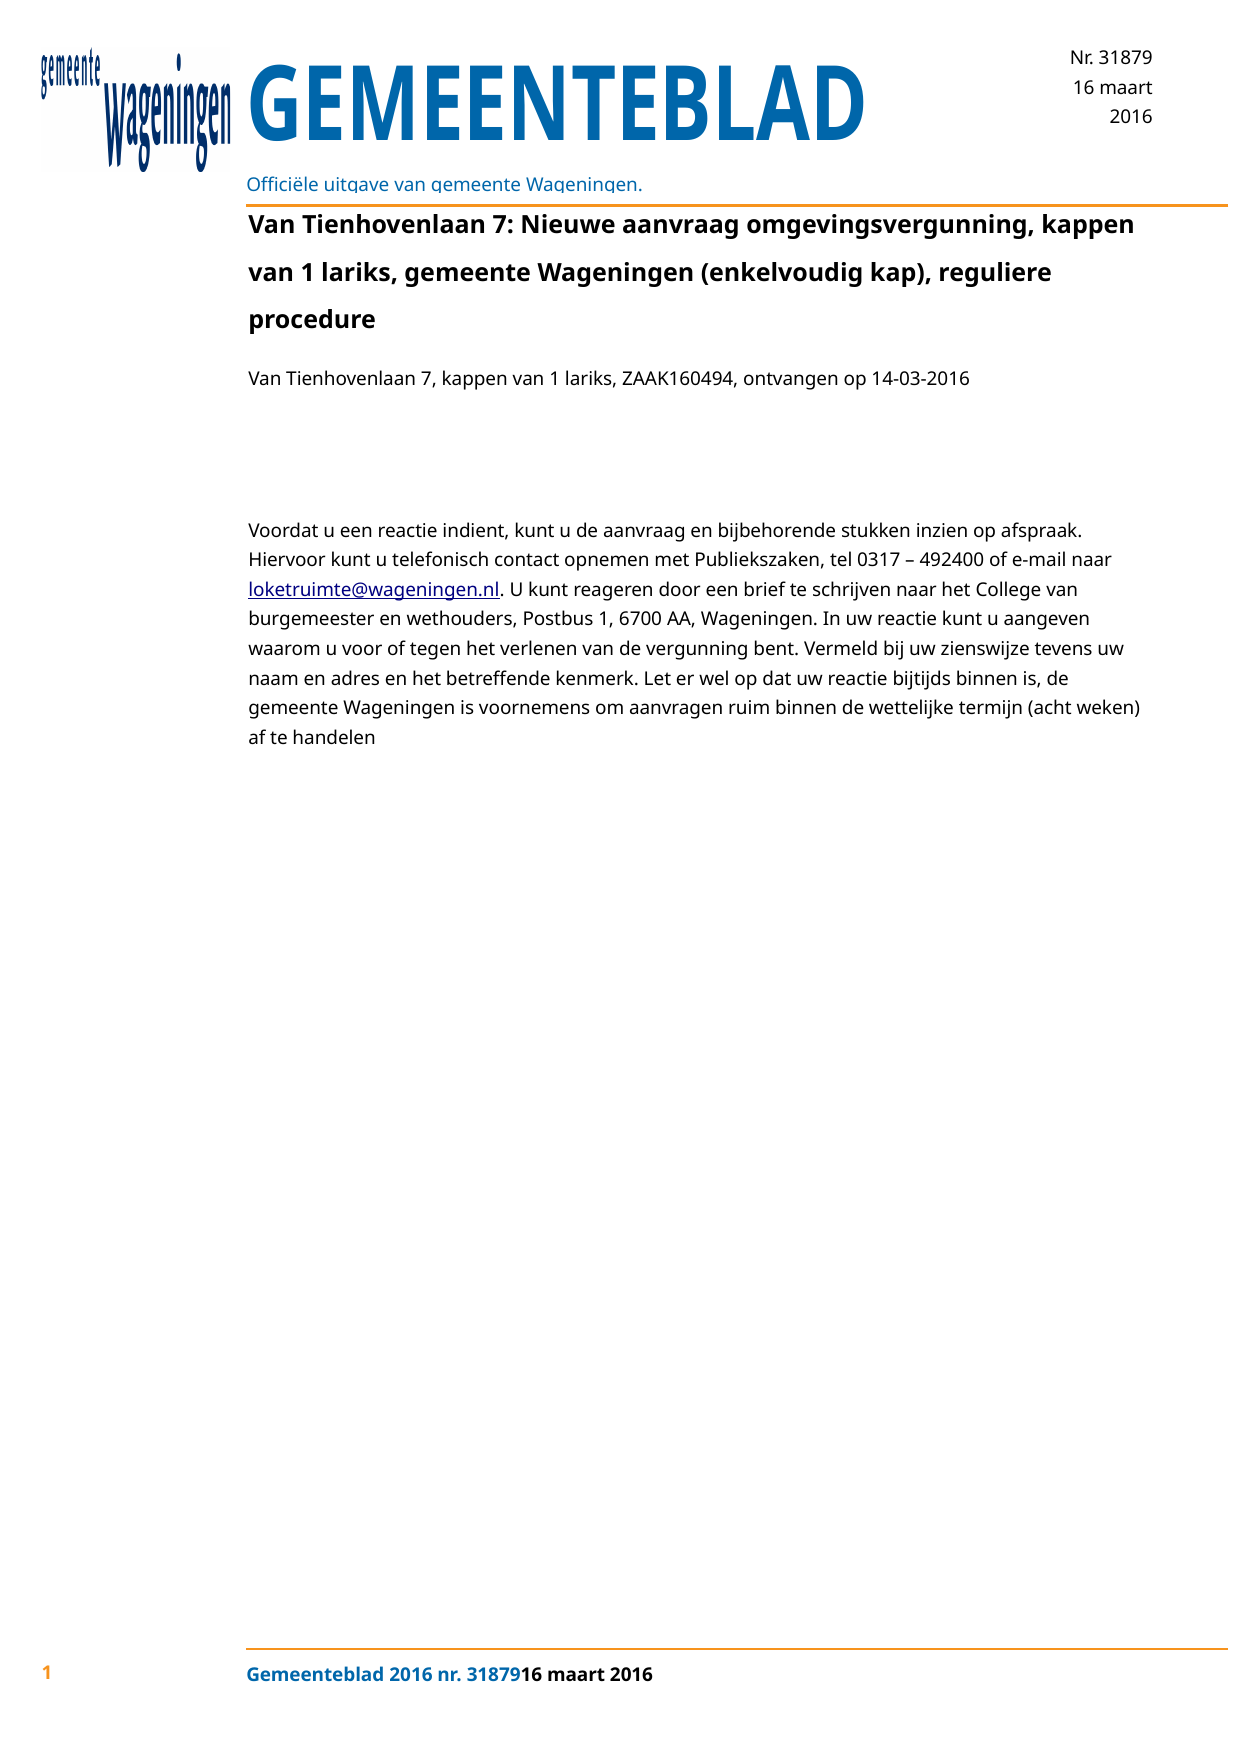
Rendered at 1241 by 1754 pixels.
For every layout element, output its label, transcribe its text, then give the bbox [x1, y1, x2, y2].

text Voordat u een reactie indient, kunt u de aanvraag en bijbehorende stukken inzien op afspraak. Hiervoor kunt u telefonisch contact opnemen met Publiekszaken, tel 0317 – 492400 of e-mail naar loketruimte@wageningen.nl. U kunt reageren door een brief te schrijven naar het College van burgemeester en wethouders, Postbus 1, 6700 AA, Wageningen. In uw reactie kunt u aangeven waarom u voor of tegen het verlenen van de vergunning bent. Vermeld bij uw zienswijze tevens uw naam en adres en het betreffende kenmerk. Let er wel op dat uw reactie bijtijds binnen is, de gemeente Wageningen is voornemens om aanvragen ruim binnen de wettelijke termijn (acht weken) af te handelen [248, 517, 1152, 749]
text Van Tienhovenlaan 7, kappen van 1 lariks, ZAAK160494, ontvangen op 14-03-2016 [248, 366, 1152, 391]
picture [41, 47, 231, 172]
text Van Tienhovenlaan 7: Nieuwe aanvraag omgevingsvergunning, kappen van 1 lariks, gemeente Wageningen (enkelvoudig kap), reguliere procedure [248, 207, 1152, 336]
